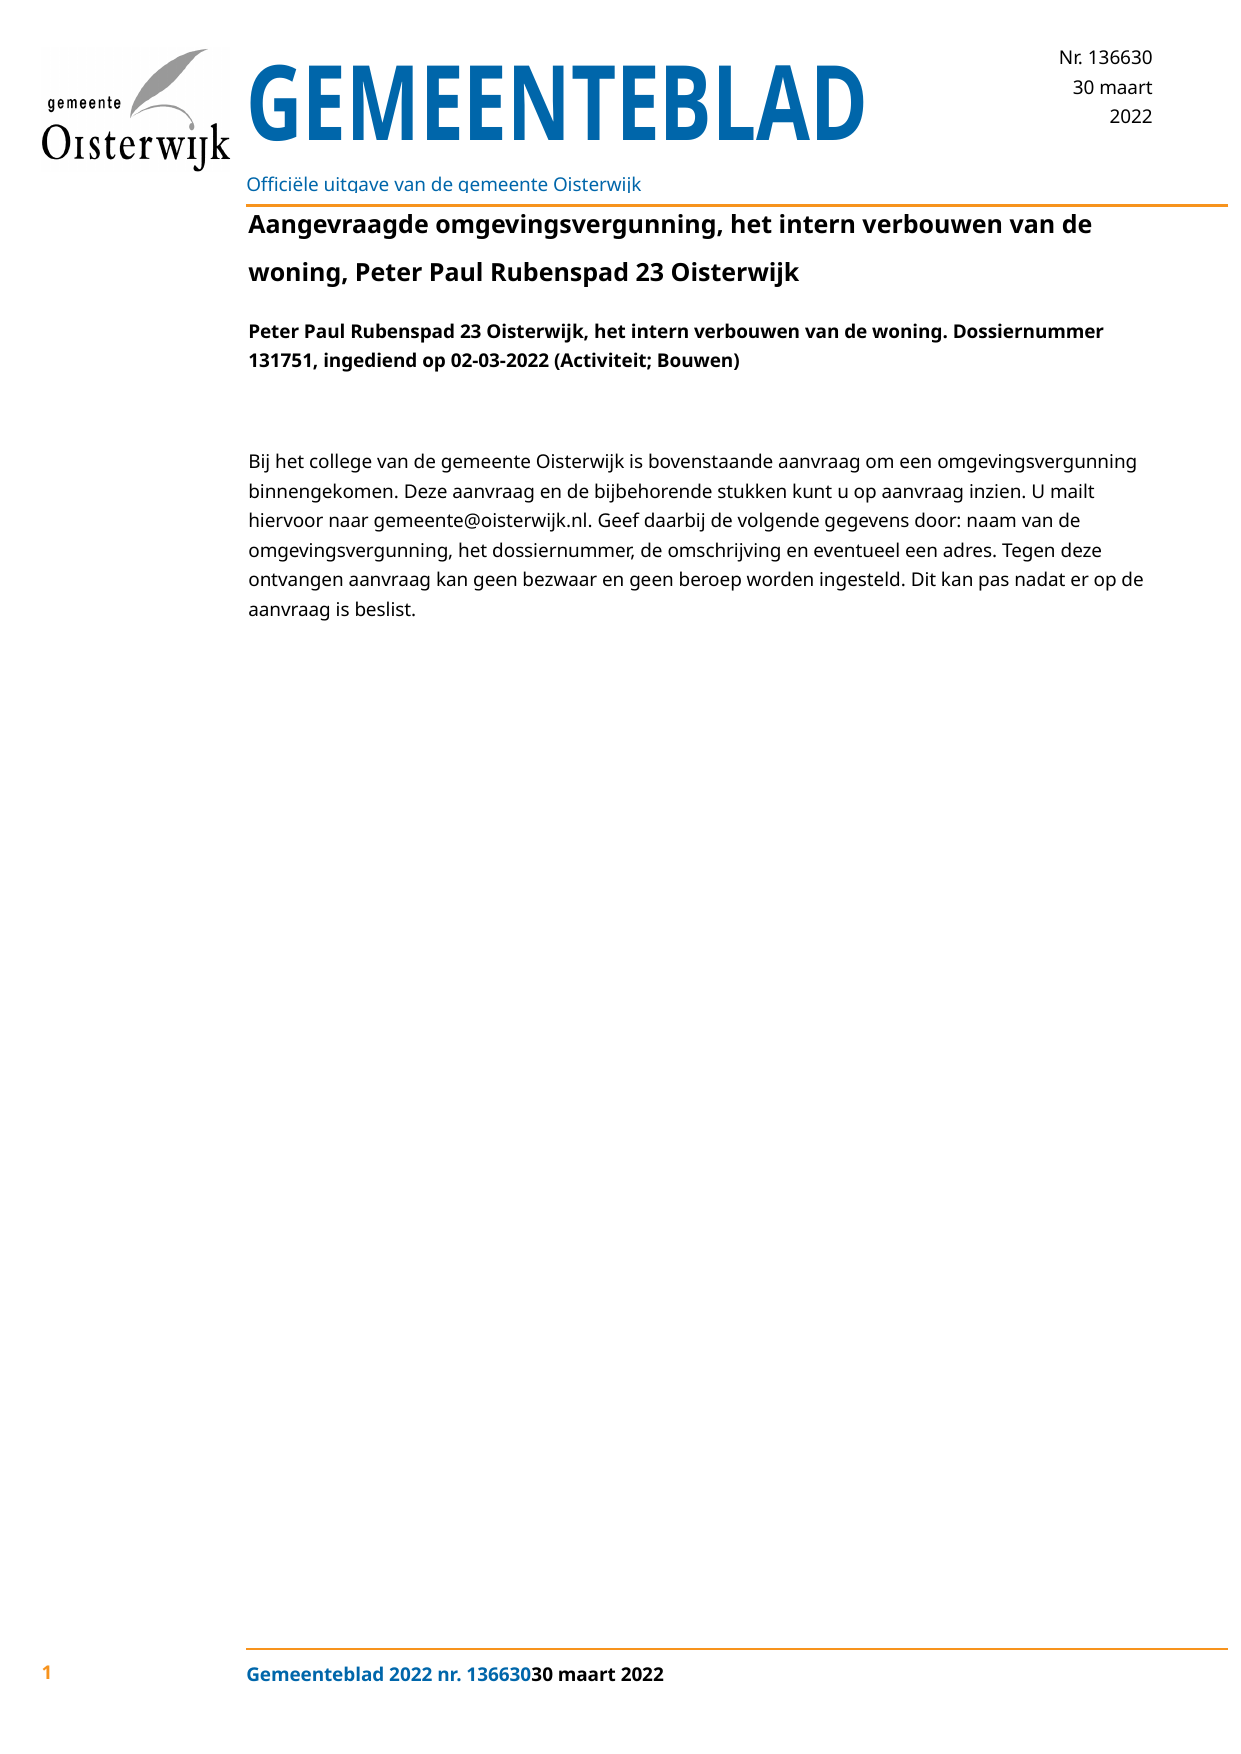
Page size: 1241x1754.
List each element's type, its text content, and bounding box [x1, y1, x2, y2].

text Aangevraagde omgevingsvergunning, het intern verbouwen van de woning, Peter Paul Rubenspad 23 Oisterwijk [248, 207, 1152, 288]
picture [41, 47, 231, 172]
text Peter Paul Rubenspad 23 Oisterwijk, het intern verbouwen van de woning. Dossiernummer 131751, ingediend op 02-03-2022 (Activiteit; Bouwen) [248, 318, 1152, 373]
text Bij het college van de gemeente Oisterwijk is bovenstaande aanvraag om een omgevingsvergunning binnengekomen. Deze aanvraag en de bijbehorende stukken kunt u op aanvraag inzien. U mailt hiervoor naar gemeente@oisterwijk.nl. Geef daarbij de volgende gegevens door: naam van de omgevingsvergunning, het dossiernummer, de omschrijving en eventueel een adres. Tegen deze ontvangen aanvraag kan geen bezwaar en geen beroep worden ingesteld. Dit kan pas nadat er op de aanvraag is beslist. [248, 448, 1152, 622]
